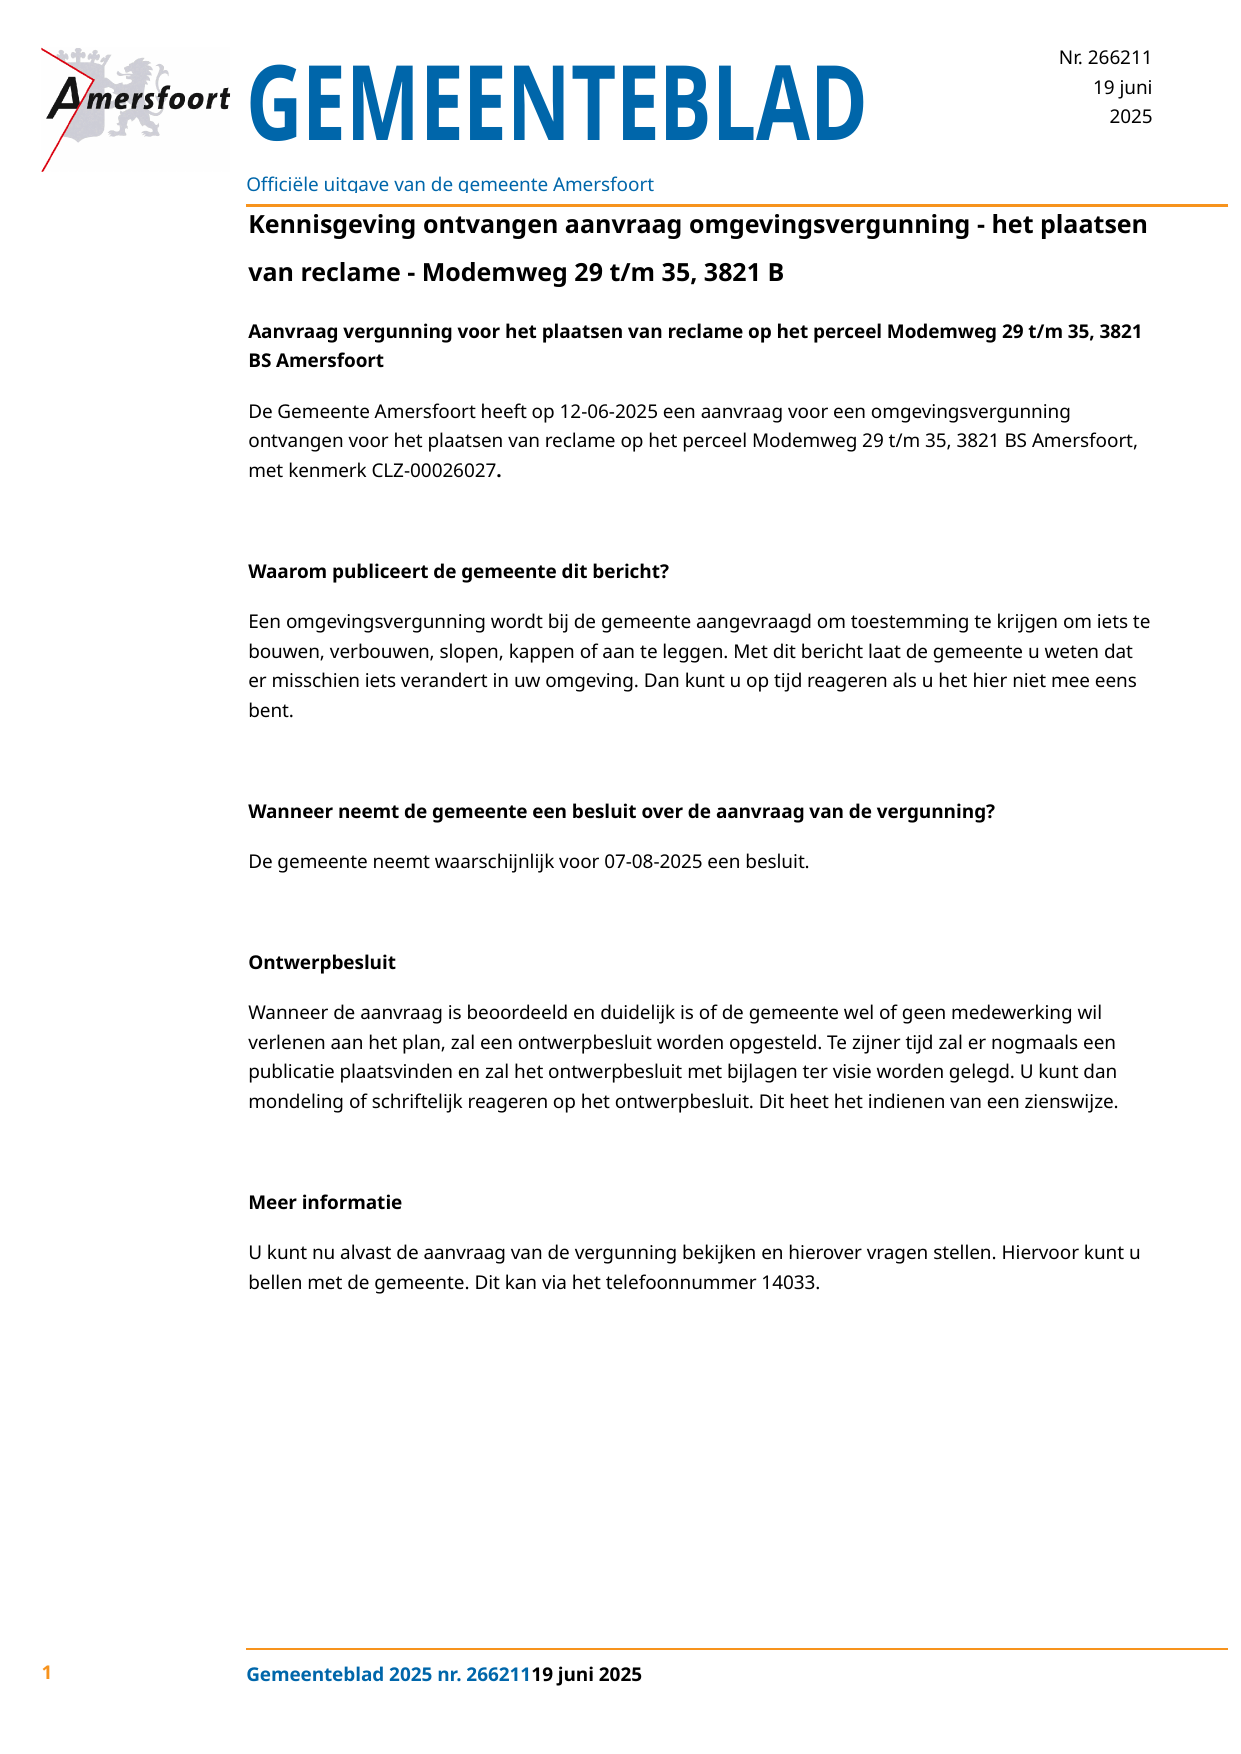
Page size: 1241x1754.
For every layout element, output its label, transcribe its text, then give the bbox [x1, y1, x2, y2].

text De Gemeente Amersfoort heeft op 12-06-2025 een aanvraag voor een omgevingsvergunning ontvangen voor het plaatsen van reclame op het perceel Modemweg 29 t/m 35, 3821 BS Amersfoort, met kenmerk CLZ-00026027. [248, 398, 1152, 483]
text Waarom publiceert de gemeente dit bericht? [248, 558, 1152, 584]
text Wanneer de aanvraag is beoordeeld en duidelijk is of de gemeente wel of geen medewerking wil verlenen aan het plan, zal een ontwerpbesluit worden opgesteld. Te zijner tijd zal er nogmaals een publicatie plaatsvinden en zal het ontwerpbesluit met bijlagen ter visie worden gelegd. U kunt dan mondeling of schriftelijk reageren op het ontwerpbesluit. Dit heet het indienen van een zienswijze. [248, 999, 1152, 1114]
text De gemeente neemt waarschijnlijk voor 07-08-2025 een besluit. [248, 848, 1152, 874]
text Een omgevingsvergunning wordt bij de gemeente aangevraagd om toestemming te krijgen om iets te bouwen, verbouwen, slopen, kappen of aan te leggen. Met dit bericht laat de gemeente u weten dat er misschien iets verandert in uw omgeving. Dan kunt u op tijd reageren als u het hier niet mee eens bent. [248, 608, 1152, 723]
text U kunt nu alvast de aanvraag van de vergunning bekijken en hierover vragen stellen. Hiervoor kunt u bellen met de gemeente. Dit kan via het telefoonnummer 14033. [248, 1239, 1152, 1295]
picture [41, 47, 231, 172]
text Wanneer neemt de gemeente een besluit over de aanvraag van de vergunning? [248, 798, 1152, 824]
text Aanvraag vergunning voor het plaatsen van reclame op het perceel Modemweg 29 t/m 35, 3821 BS Amersfoort [248, 318, 1152, 373]
text Kennisgeving ontvangen aanvraag omgevingsvergunning - het plaatsen van reclame - Modemweg 29 t/m 35, 3821 B [248, 207, 1152, 288]
text Ontwerpbesluit [248, 949, 1152, 975]
text Meer informatie [248, 1189, 1152, 1215]
